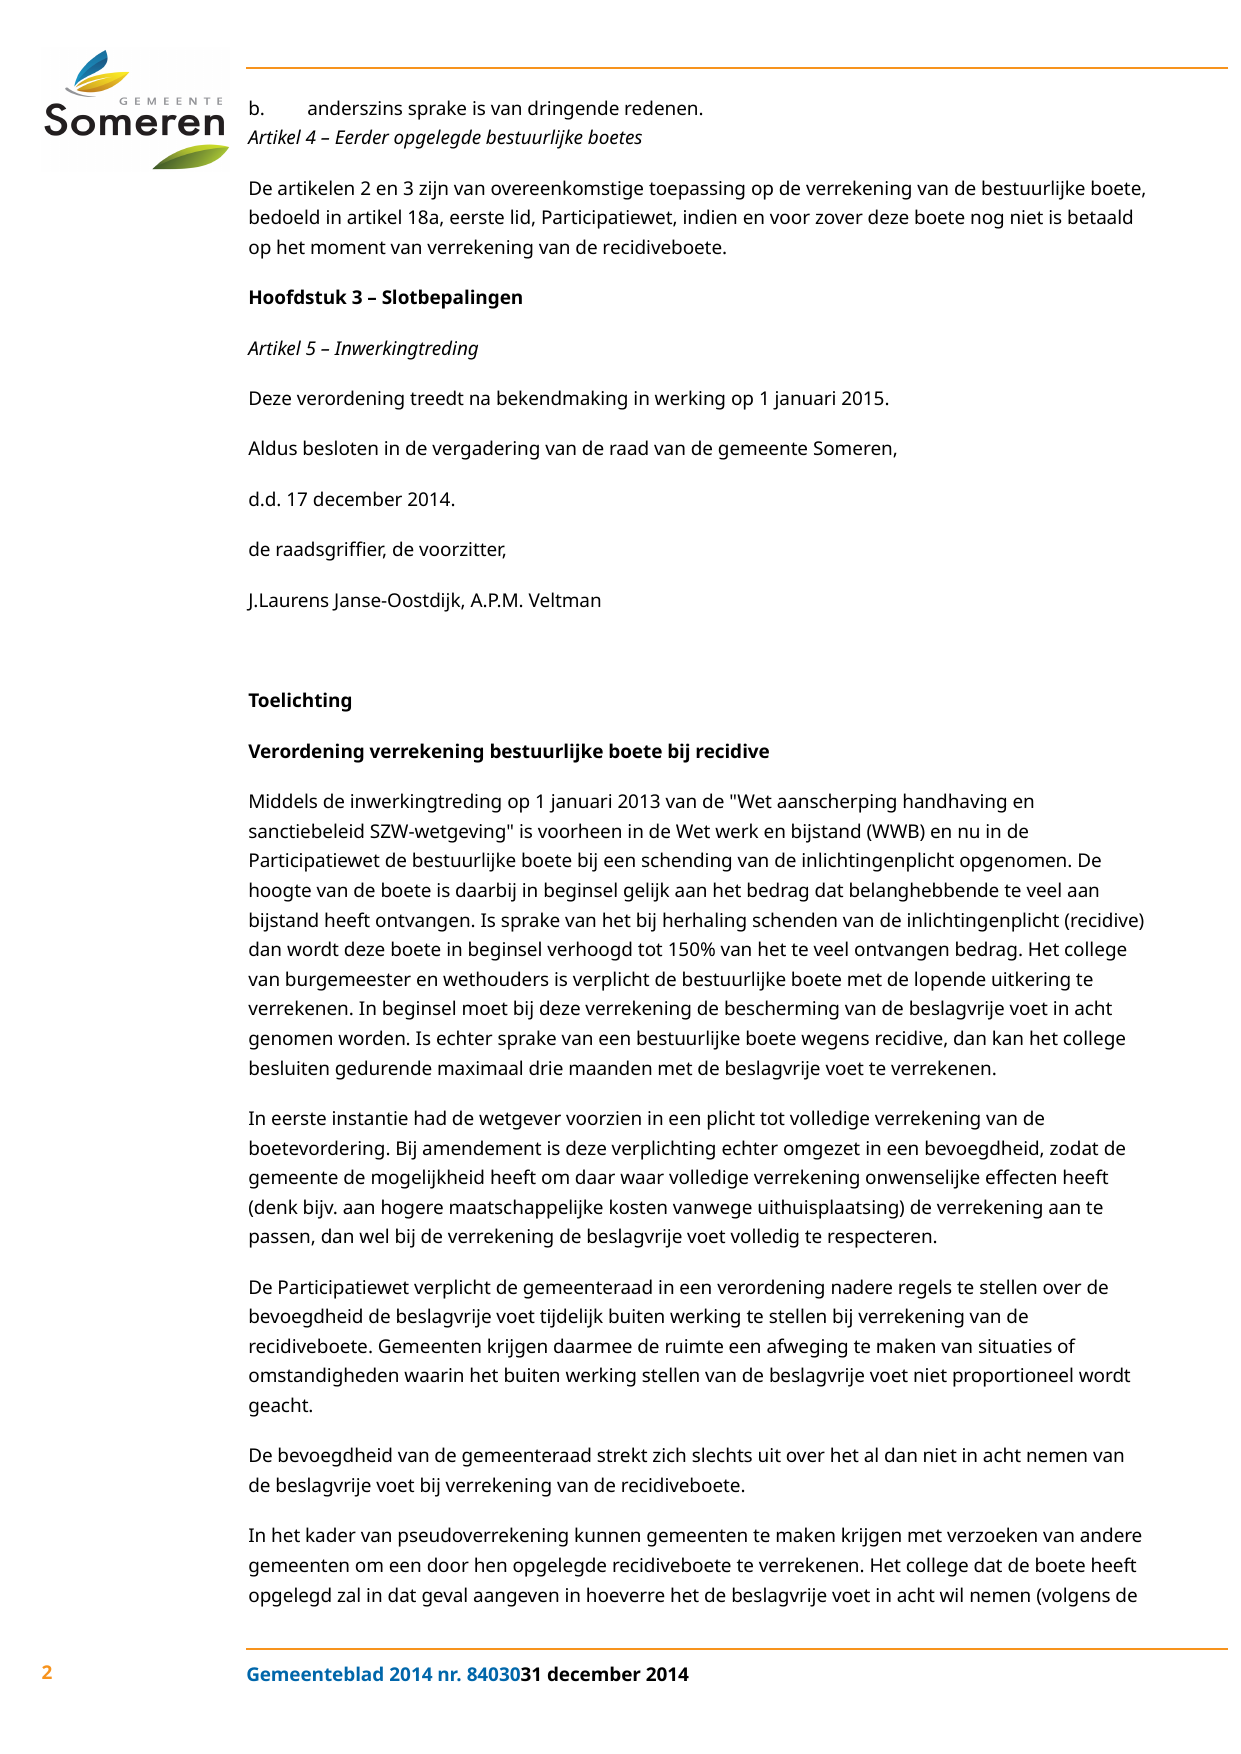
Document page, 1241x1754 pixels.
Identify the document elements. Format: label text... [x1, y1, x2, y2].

picture [41, 47, 231, 172]
text d.d. 17 december 2014. [248, 486, 1152, 512]
text In eerste instantie had de wetgever voorzien in een plicht tot volledige verrekening van de boetevordering. Bij amendement is deze verplichting echter omgezet in een bevoegdheid, zodat de gemeente de mogelijkheid heeft om daar waar volledige verrekening onwenselijke effecten heeft (denk bijv. aan hogere maatschappelijke kosten vanwege uithuisplaatsing) de verrekening aan te passen, dan wel bij de verrekening de beslagvrije voet volledig te respecteren. [248, 1105, 1152, 1249]
list anderszins sprake is van dringende redenen. [248, 95, 1152, 121]
text Aldus besloten in de vergadering van de raad van de gemeente Someren, [248, 436, 1152, 461]
text De bevoegdheid van de gemeenteraad strekt zich slechts uit over het al dan niet in acht nemen van de beslagvrije voet bij verrekening van de recidiveboete. [248, 1443, 1152, 1498]
text J.Laurens Janse-Oostdijk, A.P.M. Veltman [248, 587, 1152, 613]
text De artikelen 2 en 3 zijn van overeenkomstige toepassing op de verrekening van de bestuurlijke boete, bedoeld in artikel 18a, eerste lid, Participatiewet, indien en voor zover deze boete nog niet is betaald op het moment van verrekening van de recidiveboete. [248, 175, 1152, 260]
text Deze verordening treedt na bekendmaking in werking op 1 januari 2015. [248, 385, 1152, 411]
text Hoofdstuk 3 – Slotbepalingen [248, 284, 1152, 310]
text Artikel 4 – Eerder opgelegde bestuurlijke boetes [248, 124, 1152, 150]
text de raadsgriffier, de voorzitter, [248, 536, 1152, 562]
text Middels de inwerkingtreding op 1 januari 2013 van de "Wet aanscherping handhaving en sanctiebeleid SZW-wetgeving" is voorheen in de Wet werk en bijstand (WWB) en nu in de Participatiewet de bestuurlijke boete bij een schending van de inlichtingenplicht opgenomen. De hoogte van de boete is daarbij in beginsel gelijk aan het bedrag dat belanghebbende te veel aan bijstand heeft ontvangen. Is sprake van het bij herhaling schenden van de inlichtingenplicht (recidive) dan wordt deze boete in beginsel verhoogd tot 150% van het te veel ontvangen bedrag. Het college van burgemeester en wethouders is verplicht de bestuurlijke boete met de lopende uitkering te verrekenen. In beginsel moet bij deze verrekening de bescherming van de beslagvrije voet in acht genomen worden. Is echter sprake van een bestuurlijke boete wegens recidive, dan kan het college besluiten gedurende maximaal drie maanden met de beslagvrije voet te verrekenen. [248, 788, 1152, 1081]
text De Participatiewet verplicht de gemeenteraad in een verordening nadere regels te stellen over de bevoegdheid de beslagvrije voet tijdelijk buiten werking te stellen bij verrekening van de recidiveboete. Gemeenten krijgen daarmee de ruimte een afweging te maken van situaties of omstandigheden waarin het buiten werking stellen van de beslagvrije voet niet proportioneel wordt geacht. [248, 1274, 1152, 1418]
text In het kader van pseudoverrekening kunnen gemeenten te maken krijgen met verzoeken van andere gemeenten om een door hen opgelegde recidiveboete te verrekenen. Het college dat de boete heeft opgelegd zal in dat geval aangeven in hoeverre het de beslagvrije voet in acht wil nemen (volgens de [248, 1523, 1152, 1608]
text Artikel 5 – Inwerkingtreding [248, 335, 1152, 361]
text Toelichting [248, 688, 1152, 713]
text Verordening verrekening bestuurlijke boete bij recidive [248, 738, 1152, 764]
